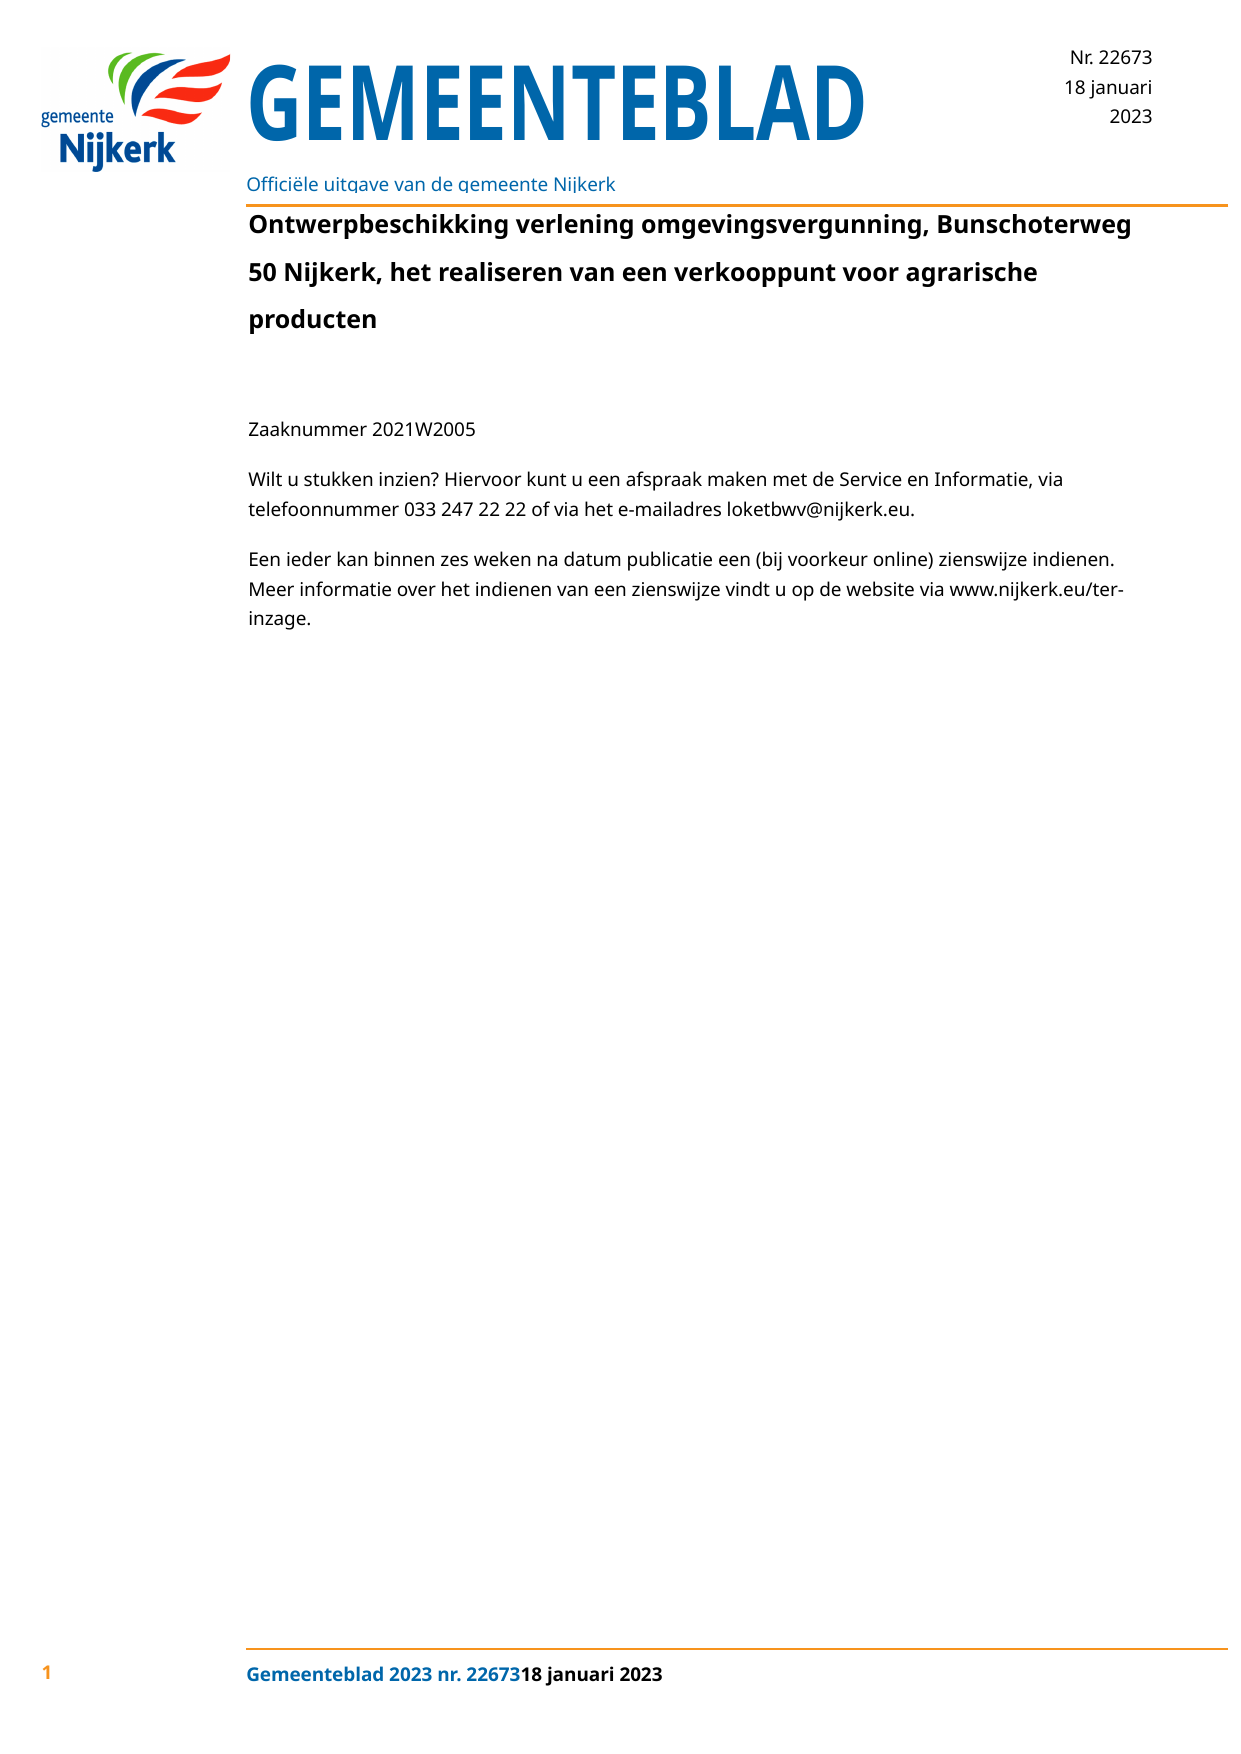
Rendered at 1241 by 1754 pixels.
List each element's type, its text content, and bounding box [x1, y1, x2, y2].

text Een ieder kan binnen zes weken na datum publicatie een (bij voorkeur online) zienswijze indienen. Meer informatie over het indienen van een zienswijze vindt u op de website via www.nijkerk.eu/ter-inzage. [248, 546, 1152, 631]
picture [41, 47, 231, 172]
text Wilt u stukken inzien? Hiervoor kunt u een afspraak maken met de Service en Informatie, via telefoonnummer 033 247 22 22 of via het e-mailadres loketbwv@nijkerk.eu. [248, 466, 1152, 522]
text Zaaknummer 2021W2005 [248, 416, 1152, 442]
text Ontwerpbeschikking verlening omgevingsvergunning, Bunschoterweg 50 Nijkerk, het realiseren van een verkooppunt voor agrarische producten [248, 207, 1152, 336]
